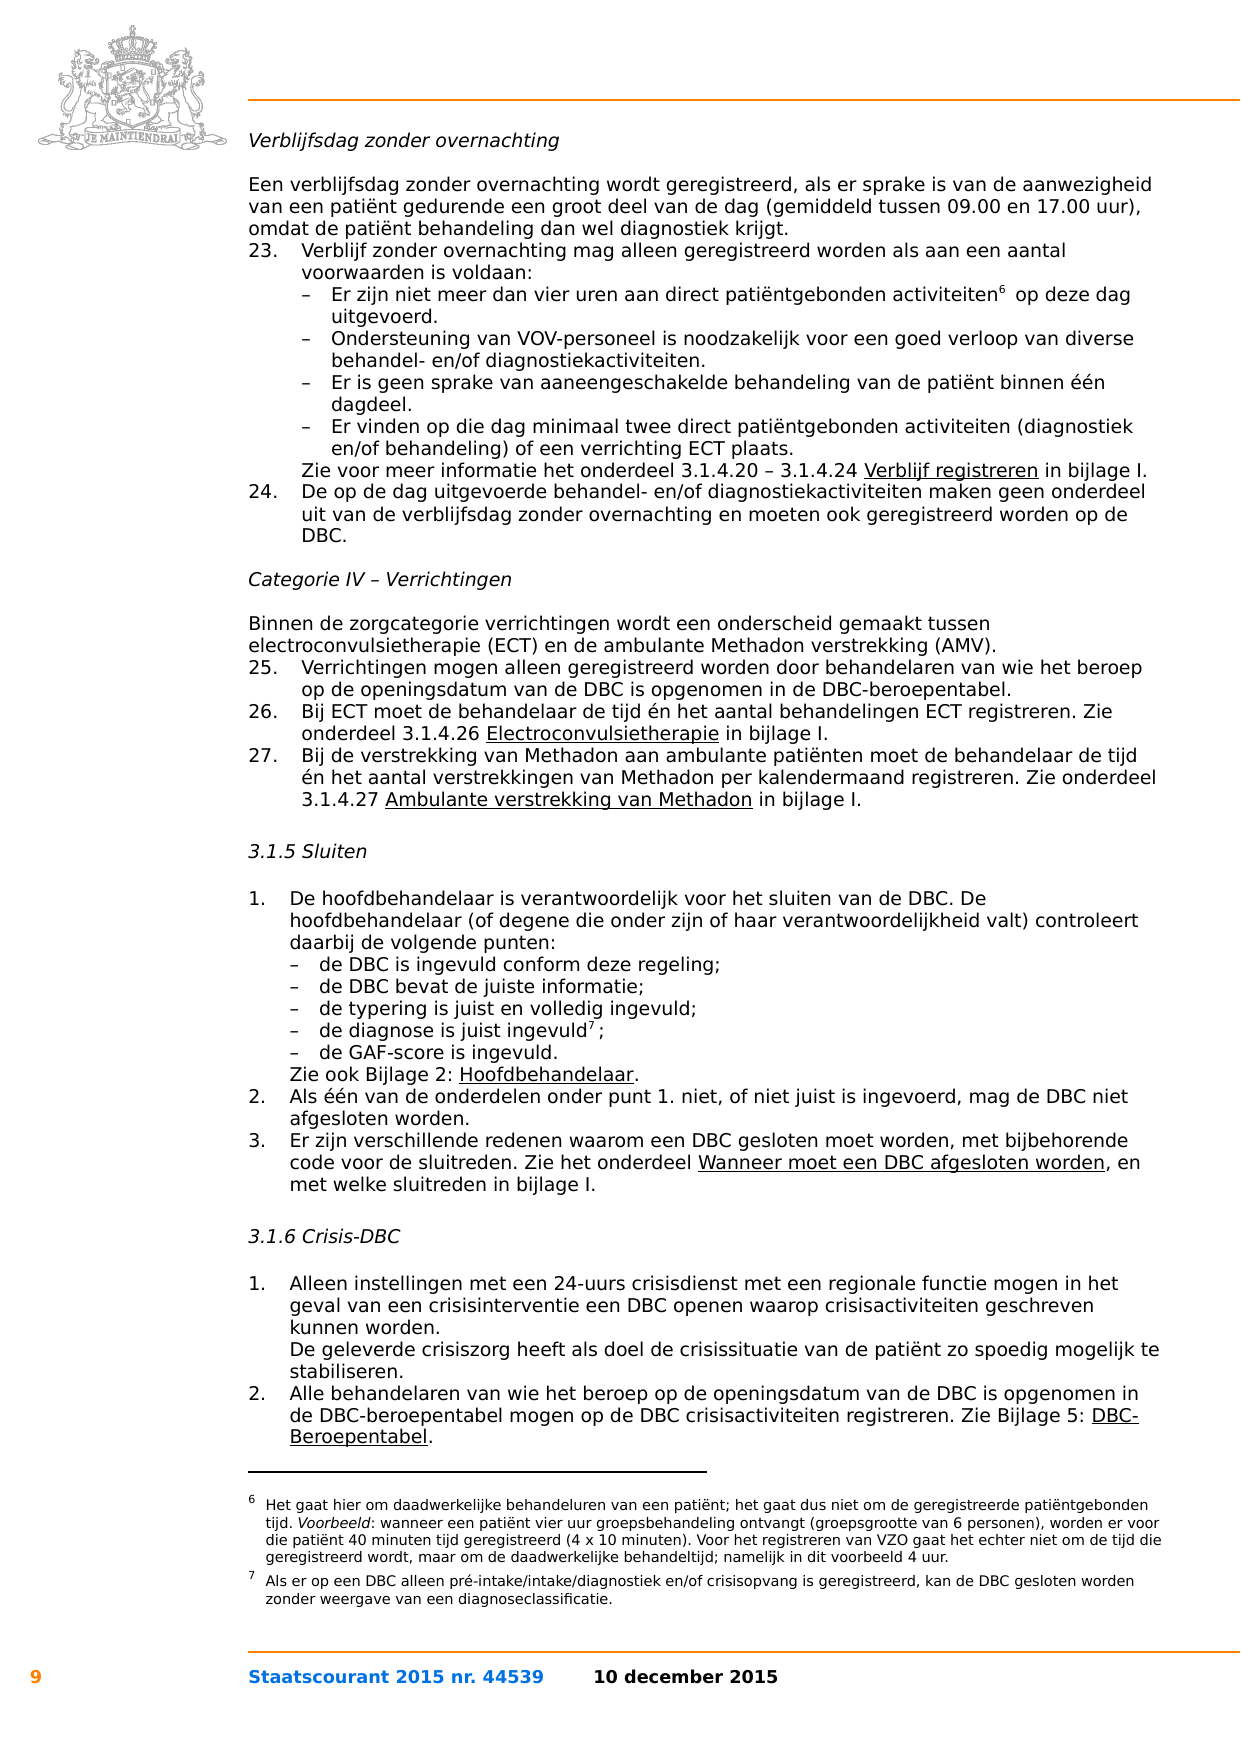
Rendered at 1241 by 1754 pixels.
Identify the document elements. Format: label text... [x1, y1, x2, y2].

picture [38, 25, 227, 150]
text 24. De op de dag uitgevoerde behandel- en/of diagnostiekactiviteiten maken geen onderdeel uit van de verblijfsdag zonder overnachting en moeten ook geregistreerd worden op de DBC. [248, 481, 1163, 547]
text 1. Alleen instellingen met een 24-uurs crisisdienst met een regionale functie mogen in het geval van een crisisinterventie een DBC openen waarop crisisactiviteiten geschreven kunnen worden. [248, 1273, 1163, 1338]
text 2. Alle behandelaren van wie het beroep op de openingsdatum van de DBC is opgenomen in de DBC-beroepentabel mogen op de DBC crisisactiviteiten registreren. Zie Bijlage 5: DBC-Beroepentabel. [248, 1382, 1163, 1448]
text Binnen de zorgcategorie verrichtingen wordt een onderscheid gemaakt tussen electroconvulsietherapie (ECT) en de ambulante Methadon verstrekking (AMV). [248, 613, 1163, 657]
text 25. Verrichtingen mogen alleen geregistreerd worden door behandelaren van wie het beroep op de openingsdatum van de DBC is opgenomen in de DBC-beroepentabel. [248, 657, 1163, 701]
subtitle Categorie IV – Verrichtingen [248, 569, 1163, 591]
text Zie ook Bijlage 2: Hoofdbehandelaar. [289, 1064, 1163, 1086]
text 26. Bij ECT moet de behandelaar de tijd én het aantal behandelingen ECT registreren. Zie onderdeel 3.1.4.26 Electroconvulsietherapie in bijlage I. [248, 701, 1163, 745]
text – Ondersteuning van VOV-personeel is noodzakelijk voor een goed verloop van diverse behandel- en/of diagnostiekactiviteiten. [301, 328, 1163, 372]
text – de typering is juist en volledig ingevuld; [289, 998, 1163, 1020]
subtitle 3.1.6 Crisis-DBC [248, 1226, 1163, 1248]
text 27. Bij de verstrekking van Methadon aan ambulante patiënten moet de behandelaar de tijd én het aantal verstrekkingen van Methadon per kalendermaand registreren. Zie onderdeel 3.1.4.27 Ambulante verstrekking van Methadon in bijlage I. [248, 745, 1163, 811]
text De geleverde crisiszorg heeft als doel de crisissituatie van de patiënt zo spoedig mogelijk te stabiliseren. [289, 1338, 1163, 1382]
text 23. Verblijf zonder overnachting mag alleen geregistreerd worden als aan een aantal voorwaarden is voldaan: [248, 240, 1163, 284]
text – de DBC is ingevuld conform deze regeling; [289, 954, 1163, 976]
text – Er is geen sprake van aaneengeschakelde behandeling van de patiënt binnen één dagdeel. [301, 372, 1163, 416]
subtitle 3.1.5 Sluiten [248, 841, 1163, 863]
text – Er vinden op die dag minimaal twee direct patiëntgebonden activiteiten (diagnostiek en/of behandeling) of een verrichting ECT plaats. [301, 416, 1163, 459]
text Het gaat hier om daadwerkelijke behandeluren van een patiënt; het gaat dus niet om de geregistreerde patiëntgebonden tijd. Voorbeeld: wanneer een patiënt vier uur groepsbehandeling ontvangt (groepsgrootte van 6 personen), worden er voor die patiënt 40 minuten tijd geregistreerd (4 x 10 minuten). Voor het registreren van VZO gaat het echter niet om de tijd die geregistreerd wordt, maar om de daadwerkelijke behandeltijd; namelijk in dit voorbeeld 4 uur. [248, 1493, 1163, 1566]
text – de diagnose is juist ingevuld; [289, 1020, 1163, 1042]
text 1. De hoofdbehandelaar is verantwoordelijk voor het sluiten van de DBC. De hoofdbehandelaar (of degene die onder zijn of haar verantwoordelijkheid valt) controleert daarbij de volgende punten: [248, 888, 1163, 954]
text Zie voor meer informatie het onderdeel 3.1.4.20 – 3.1.4.24 Verblijf registreren in bijlage I. [301, 459, 1163, 481]
text – de GAF-score is ingevuld. [289, 1042, 1163, 1064]
text – Er zijn niet meer dan vier uren aan direct patiëntgebonden activiteiten op deze dag uitgevoerd. [301, 284, 1163, 328]
text 2. Als één van de onderdelen onder punt 1. niet, of niet juist is ingevoerd, mag de DBC niet afgesloten worden. [248, 1086, 1163, 1130]
text Een verblijfsdag zonder overnachting wordt geregistreerd, als er sprake is van de aanwezigheid van een patiënt gedurende een groot deel van de dag (gemiddeld tussen 09.00 en 17.00 uur), omdat de patiënt behandeling dan wel diagnostiek krijgt. [248, 174, 1163, 240]
text – de DBC bevat de juiste informatie; [289, 976, 1163, 998]
text Als er op een DBC alleen pré-intake/intake/diagnostiek en/of crisisopvang is geregistreerd, kan de DBC gesloten worden zonder weergave van een diagnoseclassificatie. [248, 1569, 1163, 1608]
text 3. Er zijn verschillende redenen waarom een DBC gesloten moet worden, met bijbehorende code voor de sluitreden. Zie het onderdeel Wanneer moet een DBC afgesloten worden, en met welke sluitreden in bijlage I. [248, 1130, 1163, 1196]
subtitle Verblijfsdag zonder overnachting [248, 130, 1163, 152]
